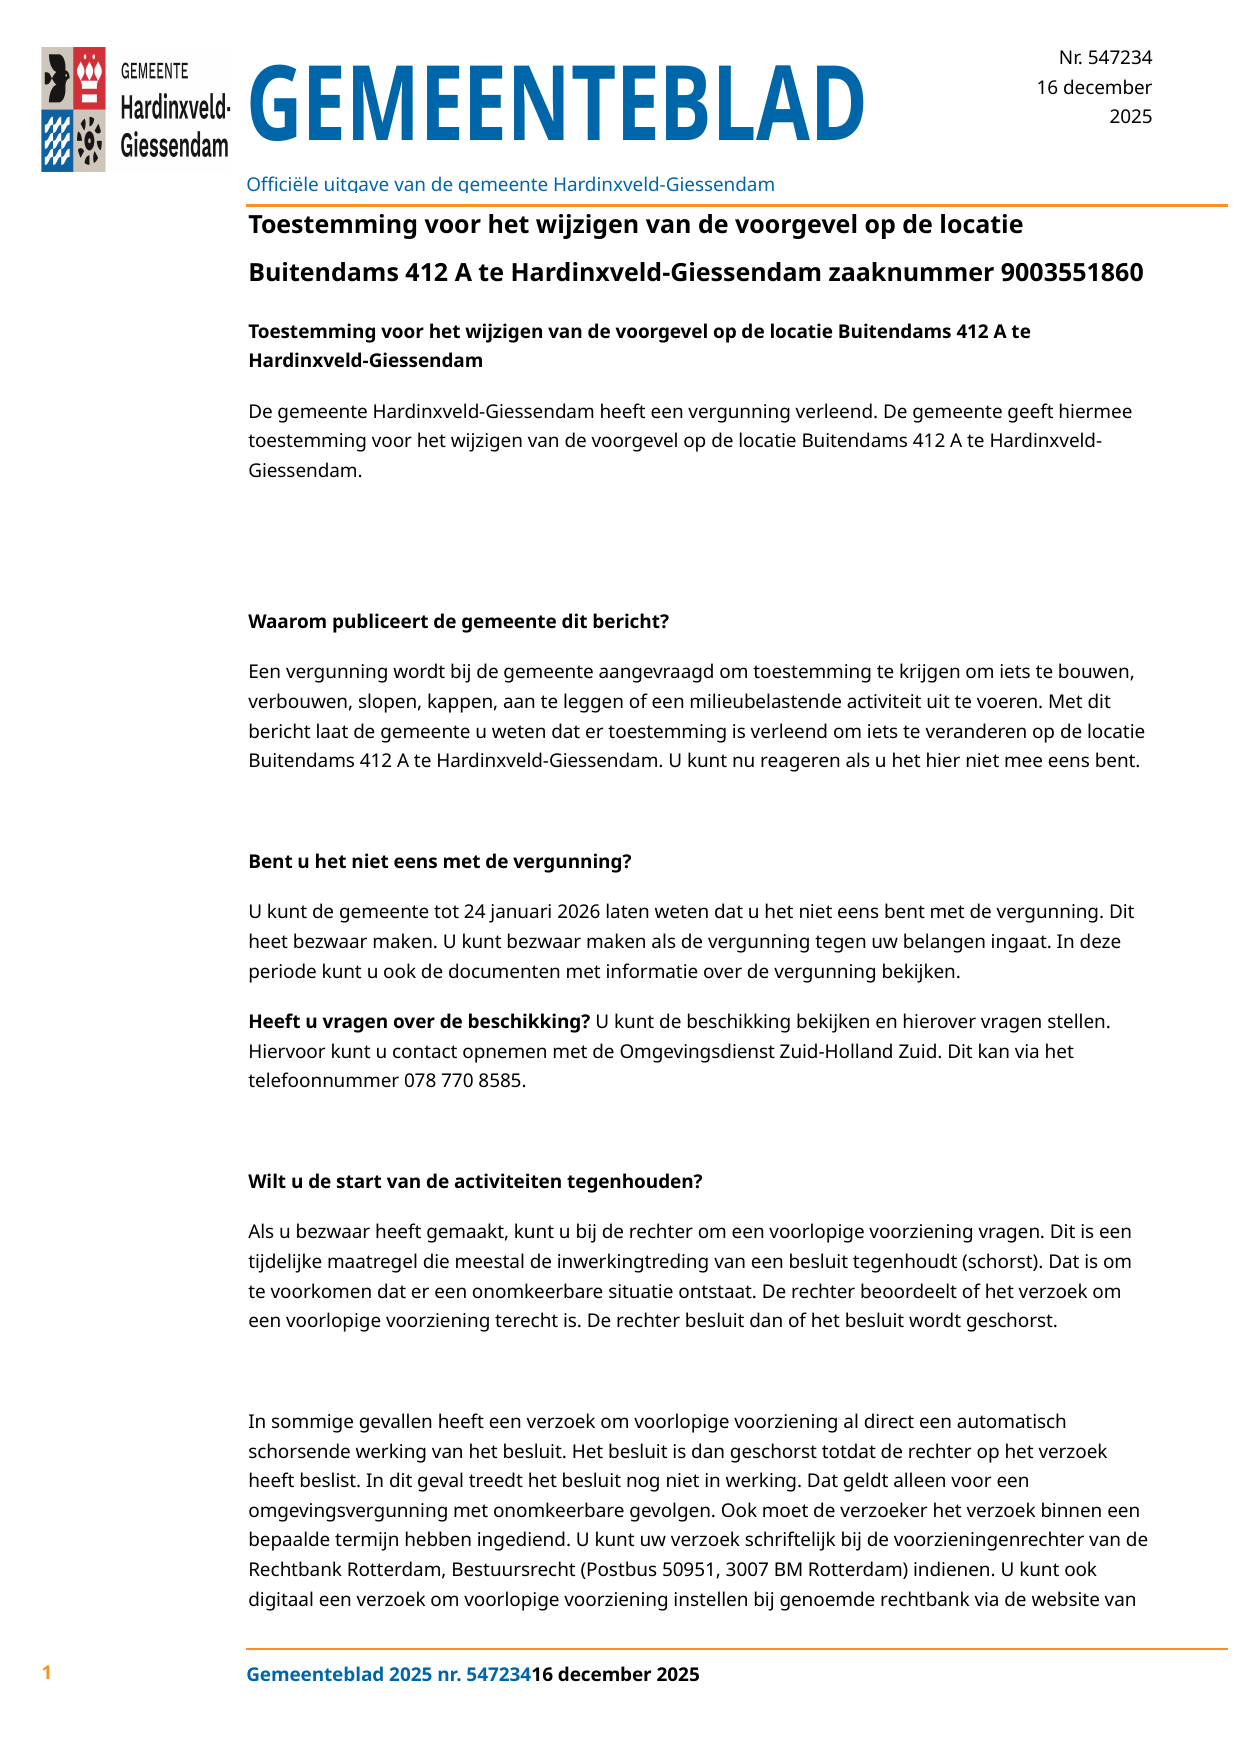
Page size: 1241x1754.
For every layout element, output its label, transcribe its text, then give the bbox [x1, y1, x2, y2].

text Wilt u de start van de activiteiten tegenhouden? [248, 1168, 1152, 1194]
picture [41, 47, 231, 172]
text In sommige gevallen heeft een verzoek om voorlopige voorziening al direct een automatisch schorsende werking van het besluit. Het besluit is dan geschorst totdat de rechter op het verzoek heeft beslist. In dit geval treedt het besluit nog niet in werking. Dat geldt alleen voor een omgevingsvergunning met onomkeerbare gevolgen. Ook moet de verzoeker het verzoek binnen een bepaalde termijn hebben ingediend. U kunt uw verzoek schriftelijk bij de voorzieningenrechter van de Rechtbank Rotterdam, Bestuursrecht (Postbus 50951, 3007 BM Rotterdam) indienen. U kunt ook digitaal een verzoek om voorlopige voorziening instellen bij genoemde rechtbank via de website van [248, 1408, 1152, 1612]
text Waarom publiceert de gemeente dit bericht? [248, 608, 1152, 634]
text Bent u het niet eens met de vergunning? [248, 848, 1152, 874]
text Toestemming voor het wijzigen van de voorgevel op de locatie Buitendams 412 A te Hardinxveld-Giessendam [248, 318, 1152, 373]
text Heeft u vragen over de beschikking? U kunt de beschikking bekijken en hierover vragen stellen. Hiervoor kunt u contact opnemen met de Omgevingsdienst Zuid-Holland Zuid. Dit kan via het telefoonnummer 078 770 8585. [248, 1008, 1152, 1093]
text U kunt de gemeente tot 24 januari 2026 laten weten dat u het niet eens bent met de vergunning. Dit heet bezwaar maken. U kunt bezwaar maken als de vergunning tegen uw belangen ingaat. In deze periode kunt u ook de documenten met informatie over de vergunning bekijken. [248, 899, 1152, 984]
text De gemeente Hardinxveld-Giessendam heeft een vergunning verleend. De gemeente geeft hiermee toestemming voor het wijzigen van de voorgevel op de locatie Buitendams 412 A te Hardinxveld-Giessendam. [248, 398, 1152, 483]
text Een vergunning wordt bij de gemeente aangevraagd om toestemming te krijgen om iets te bouwen, verbouwen, slopen, kappen, aan te leggen of een milieubelastende activiteit uit te voeren. Met dit bericht laat de gemeente u weten dat er toestemming is verleend om iets te veranderen op de locatie Buitendams 412 A te Hardinxveld-Giessendam. U kunt nu reageren als u het hier niet mee eens bent. [248, 659, 1152, 773]
text Als u bezwaar heeft gemaakt, kunt u bij de rechter om een voorlopige voorziening vragen. Dit is een tijdelijke maatregel die meestal de inwerkingtreding van een besluit tegenhoudt (schorst). Dat is om te voorkomen dat er een onomkeerbare situatie ontstaat. De rechter beoordeelt of het verzoek om een voorlopige voorziening terecht is. De rechter besluit dan of het besluit wordt geschorst. [248, 1219, 1152, 1333]
text Toestemming voor het wijzigen van de voorgevel op de locatie Buitendams 412 A te Hardinxveld-Giessendam zaaknummer 9003551860 [248, 207, 1152, 288]
